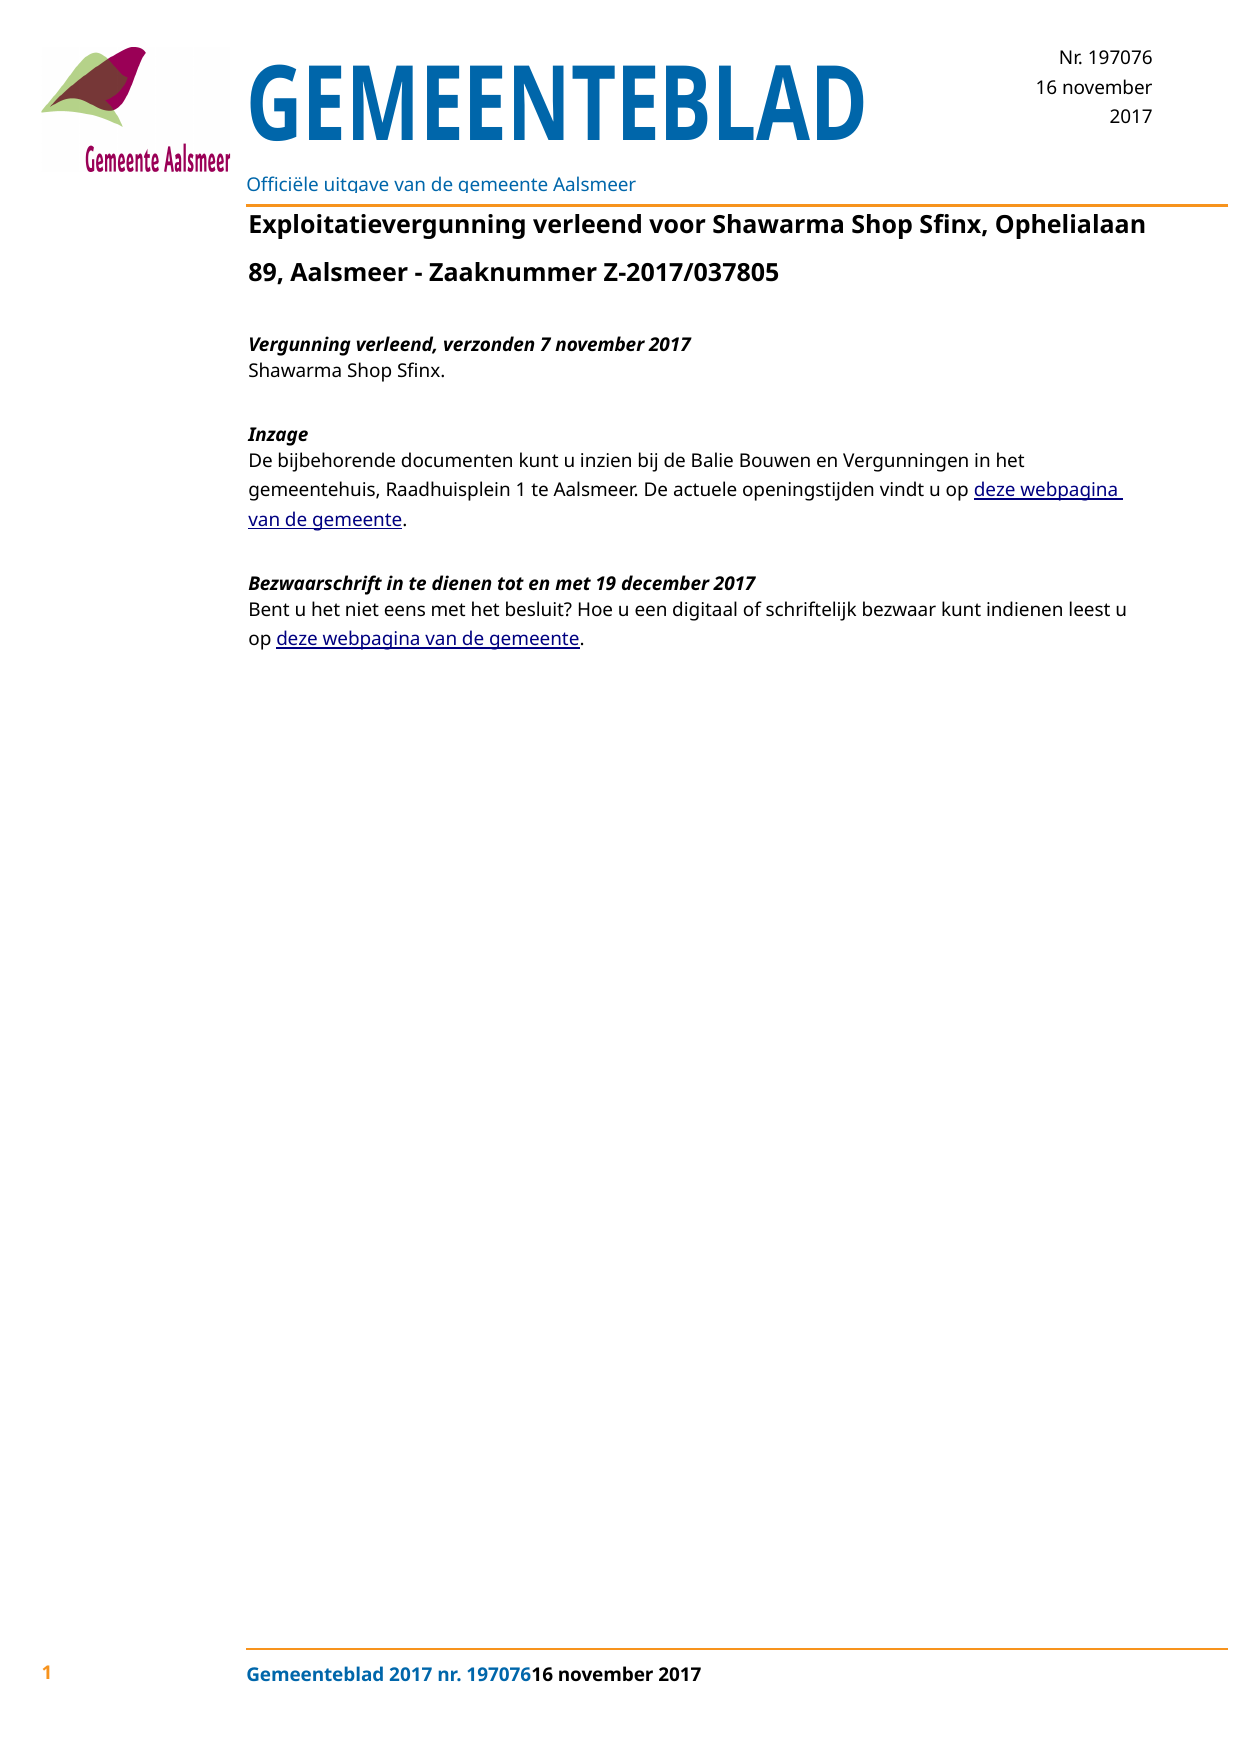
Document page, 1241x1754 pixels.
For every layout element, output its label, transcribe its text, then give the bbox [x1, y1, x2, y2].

text De bijbehorende documenten kunt u inzien bij de Balie Bouwen en Vergunningen in het gemeentehuis, Raadhuisplein 1 te Aalsmeer. De actuele openingstijden vindt u op deze webpagina van de gemeente. [248, 447, 1152, 532]
text Exploitatievergunning verleend voor Shawarma Shop Sfinx, Ophelialaan 89, Aalsmeer - Zaaknummer Z-2017/037805 [248, 207, 1152, 288]
text Bent u het niet eens met het besluit? Hoe u een digitaal of schriftelijk bezwaar kunt indienen leest u op deze webpagina van de gemeente. [248, 596, 1152, 651]
text Vergunning verleend, verzonden 7 november 2017 [248, 331, 1152, 357]
text Shawarma Shop Sfinx. [248, 357, 1152, 383]
text Inzage [248, 421, 1152, 447]
picture [41, 47, 231, 172]
text Bezwaarschrift in te dienen tot en met 19 december 2017 [248, 570, 1152, 596]
